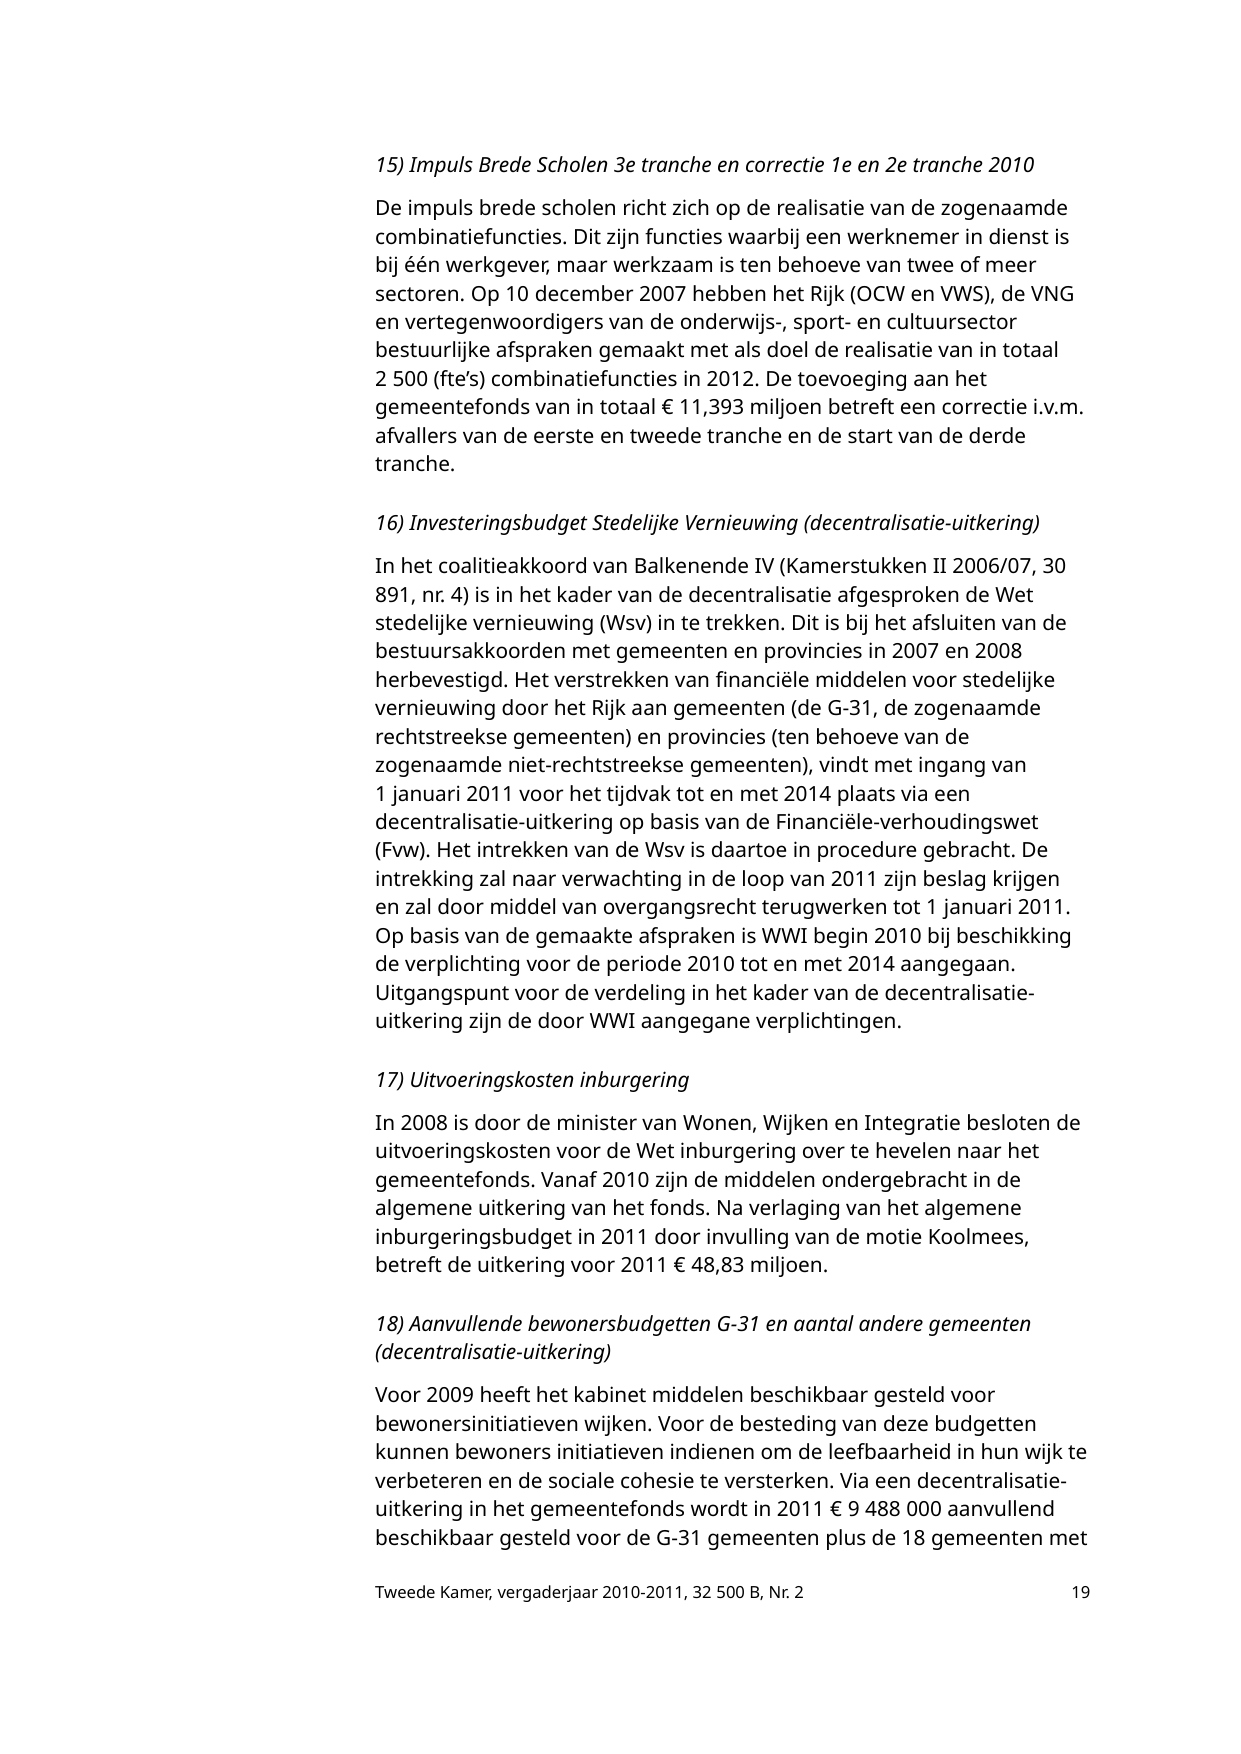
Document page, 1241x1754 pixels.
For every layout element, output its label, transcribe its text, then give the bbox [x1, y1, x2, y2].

text 17) Uitvoeringskosten inburgering [375, 1065, 1090, 1093]
text De impuls brede scholen richt zich op de realisatie van de zogenaamde combinatiefuncties. Dit zijn functies waarbij een werknemer in dienst is bij één werkgever, maar werkzaam is ten behoeve van twee of meer sectoren. Op 10 december 2007 hebben het Rijk (OCW en VWS), de VNG en vertegenwoordigers van de onderwijs-, sport- en cultuursector bestuurlijke afspraken gemaakt met als doel de realisatie van in totaal 2 500 (fte’s) combinatiefuncties in 2012. De toevoeging aan het gemeentefonds van in totaal € 11,393 miljoen betreft een correctie i.v.m. afvallers van de eerste en tweede tranche en de start van de derde tranche. [375, 193, 1090, 478]
text In het coalitieakkoord van Balkenende IV (Kamerstukken II 2006/07, 30 891, nr. 4) is in het kader van de decentralisatie afgesproken de Wet stedelijke vernieuwing (Wsv) in te trekken. Dit is bij het afsluiten van de bestuursakkoorden met gemeenten en provincies in 2007 en 2008 herbevestigd. Het verstrekken van financiële middelen voor stedelijke vernieuwing door het Rijk aan gemeenten (de G-31, de zogenaamde rechtstreekse gemeenten) en provincies (ten behoeve van de zogenaamde niet-rechtstreekse gemeenten), vindt met ingang van 1 januari 2011 voor het tijdvak tot en met 2014 plaats via een decentralisatie-uitkering op basis van de Financiële-verhoudingswet (Fvw). Het intrekken van de Wsv is daartoe in procedure gebracht. De intrekking zal naar verwachting in de loop van 2011 zijn beslag krijgen en zal door middel van overgangsrecht terugwerken tot 1 januari 2011. Op basis van de gemaakte afspraken is WWI begin 2010 bij beschikking de verplichting voor de periode 2010 tot en met 2014 aangegaan. Uitgangspunt voor de verdeling in het kader van de decentralisatie-uitkering zijn de door WWI aangegane verplichtingen. [375, 551, 1090, 1035]
text Voor 2009 heeft het kabinet middelen beschikbaar gesteld voor bewonersinitiatieven wijken. Voor de besteding van deze budgetten kunnen bewoners initiatieven indienen om de leefbaarheid in hun wijk te verbeteren en de sociale cohesie te versterken. Via een decentralisatie-uitkering in het gemeentefonds wordt in 2011 € 9 488 000 aanvullend beschikbaar gesteld voor de G-31 gemeenten plus de 18 gemeenten met [375, 1381, 1090, 1551]
text 18) Aanvullende bewonersbudgetten G-31 en aantal andere gemeenten (decentralisatie-uitkering) [375, 1309, 1090, 1366]
text 16) Investeringsbudget Stedelijke Vernieuwing (decentralisatie-uitkering) [375, 508, 1090, 536]
text In 2008 is door de minister van Wonen, Wijken en Integratie besloten de uitvoeringskosten voor de Wet inburgering over te hevelen naar het gemeentefonds. Vanaf 2010 zijn de middelen ondergebracht in de algemene uitkering van het fonds. Na verlaging van het algemene inburgeringsbudget in 2011 door invulling van de motie Koolmees, betreft de uitkering voor 2011 € 48,83 miljoen. [375, 1108, 1090, 1279]
text 15) Impuls Brede Scholen 3e tranche en correctie 1e en 2e tranche 2010 [375, 150, 1090, 178]
